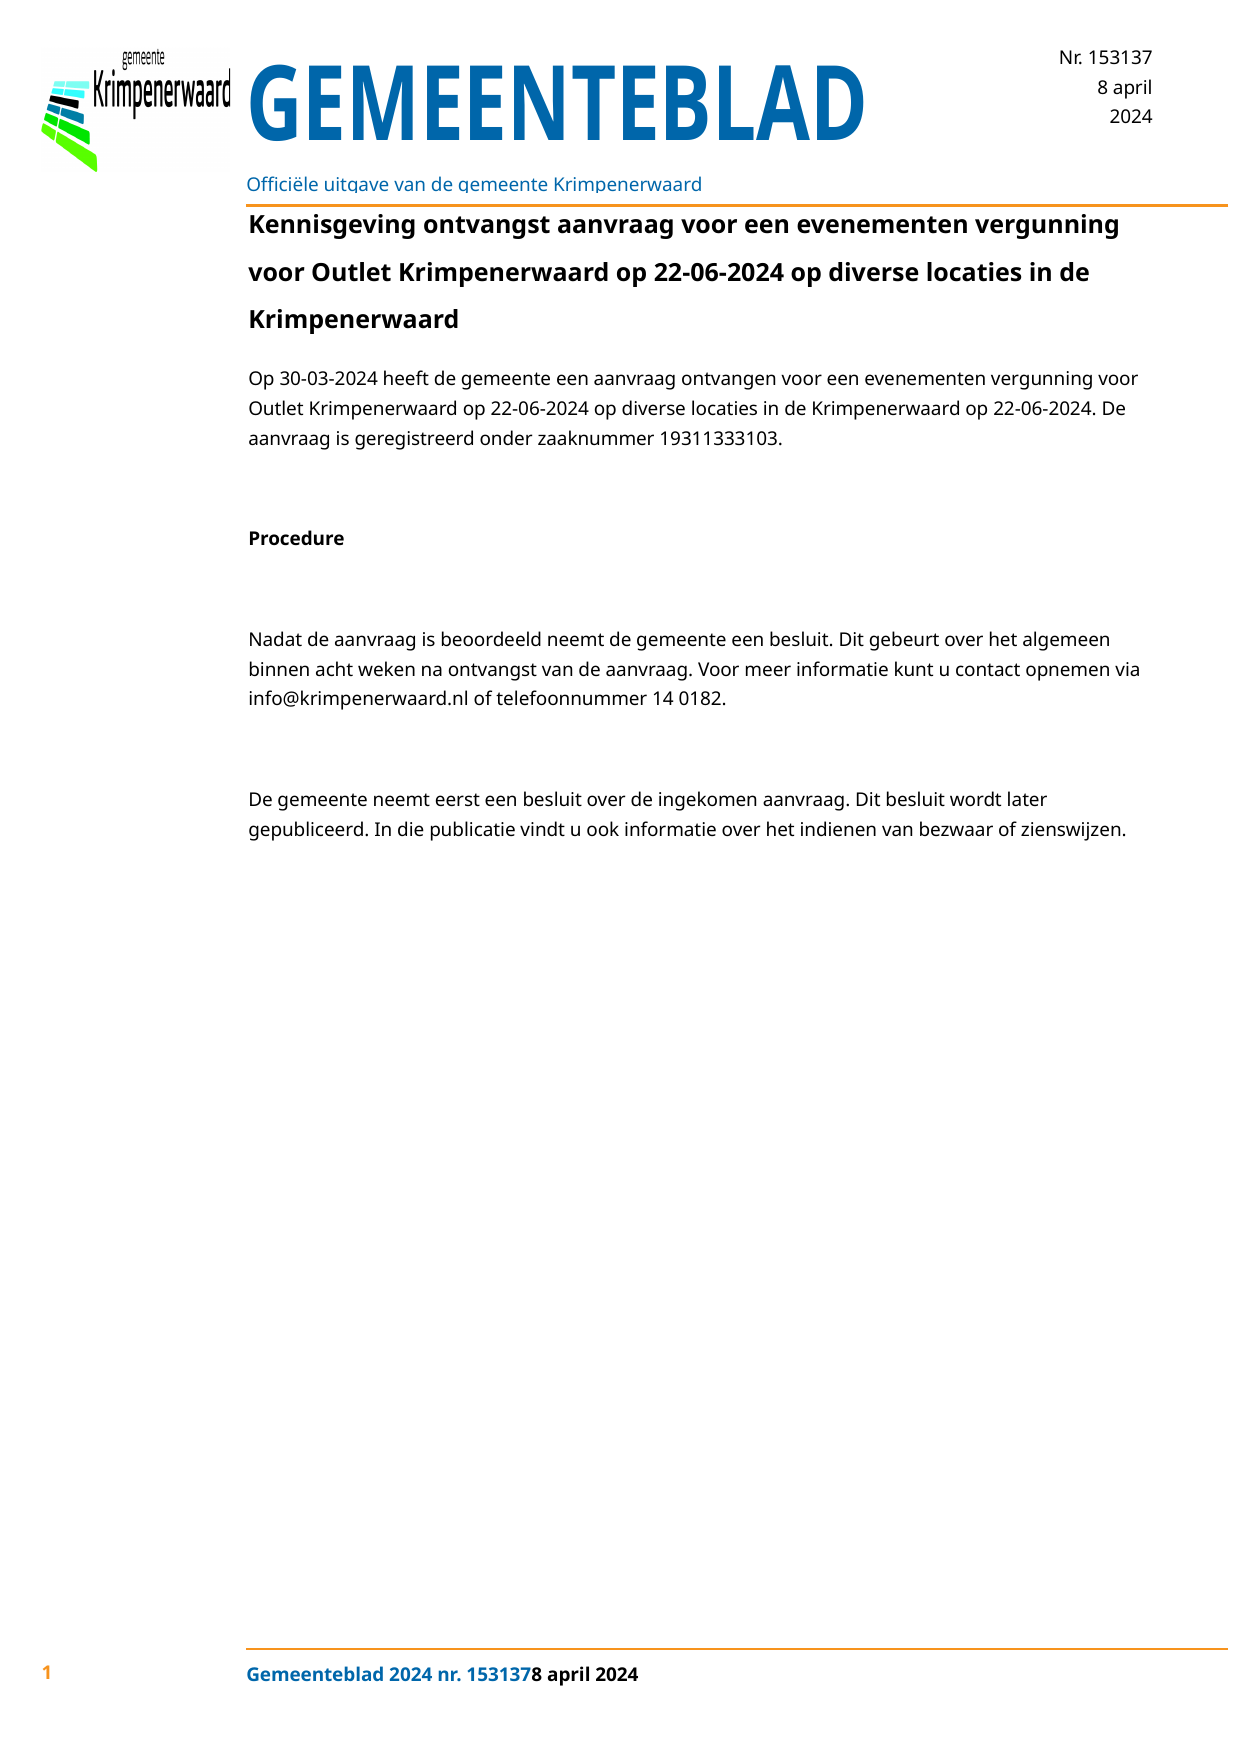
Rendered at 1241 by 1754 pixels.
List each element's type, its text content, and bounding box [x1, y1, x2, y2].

text Procedure [248, 526, 1152, 551]
text De gemeente neemt eerst een besluit over de ingekomen aanvraag. Dit besluit wordt later gepubliceerd. In die publicatie vindt u ook informatie over het indienen van bezwaar of zienswijzen. [248, 786, 1152, 842]
text Nadat de aanvraag is beoordeeld neemt de gemeente een besluit. Dit gebeurt over het algemeen binnen acht weken na ontvangst van de aanvraag. Voor meer informatie kunt u contact opnemen via info@krimpenerwaard.nl of telefoonnummer 14 0182. [248, 626, 1152, 711]
text Op 30-03-2024 heeft de gemeente een aanvraag ontvangen voor een evenementen vergunning voor Outlet Krimpenerwaard op 22-06-2024 op diverse locaties in de Krimpenerwaard op 22-06-2024. De aanvraag is geregistreerd onder zaaknummer 19311333103. [248, 366, 1152, 450]
picture [41, 47, 231, 172]
text Kennisgeving ontvangst aanvraag voor een evenementen vergunning voor Outlet Krimpenerwaard op 22-06-2024 op diverse locaties in de Krimpenerwaard [248, 207, 1152, 336]
